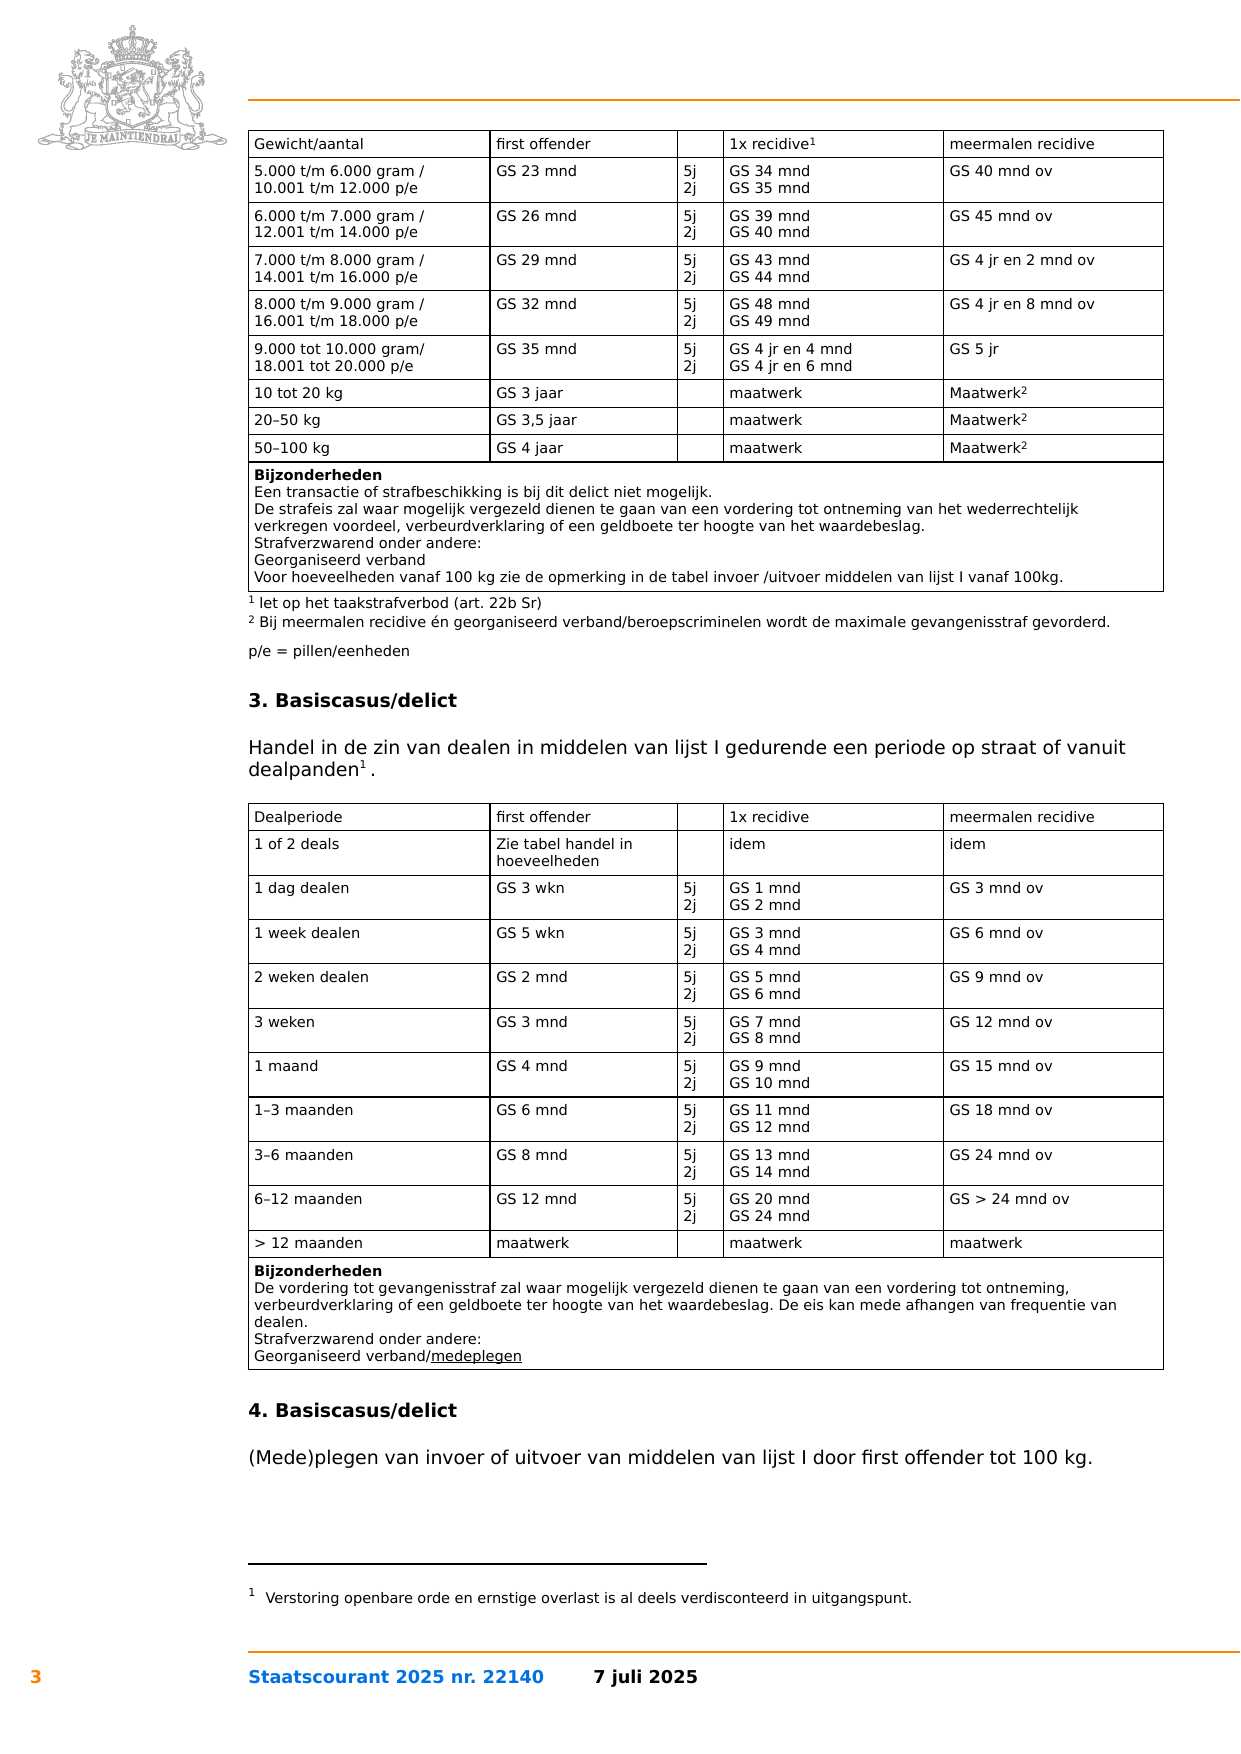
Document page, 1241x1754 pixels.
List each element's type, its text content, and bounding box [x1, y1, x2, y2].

table_cell 8.000 t/m 9.000 gram / 16.001 t/m 18.000 p/e [249, 291, 489, 335]
table_cell GS 5 jr [944, 336, 1163, 379]
table_cell GS 4 jr en 2 mnd ov [944, 247, 1163, 290]
table_cell 50–100 kg [249, 435, 489, 461]
table_cell GS > 24 mnd ov [944, 1186, 1163, 1229]
table_header first offender [491, 131, 677, 157]
table_cell 1 week dealen [249, 920, 489, 963]
table_header Dealperiode [249, 804, 489, 830]
table_cell GS 6 mnd [491, 1098, 677, 1141]
table_cell GS 2 mnd [491, 964, 677, 1008]
table_cell maatwerk [724, 435, 943, 461]
table_cell 5j 2j [678, 920, 723, 963]
table_cell 6.000 t/m 7.000 gram / 12.001 t/m 14.000 p/e [249, 203, 489, 246]
table_header 1x recidive1 [724, 131, 943, 157]
table_cell GS 4 jr en 8 mnd ov [944, 291, 1163, 335]
table_cell Maatwerk2 [944, 408, 1163, 434]
table_cell 2 weken dealen [249, 964, 489, 1008]
table_cell GS 18 mnd ov [944, 1098, 1163, 1141]
table_cell maatwerk [724, 408, 943, 434]
table_cell [678, 380, 723, 407]
table_cell GS 26 mnd [491, 203, 677, 246]
table_cell GS 4 jr en 4 mnd GS 4 jr en 6 mnd [724, 336, 943, 379]
table_cell [678, 831, 723, 874]
table_cell idem [944, 831, 1163, 874]
table_cell GS 20 mnd GS 24 mnd [724, 1186, 943, 1229]
table_cell 10 tot 20 kg [249, 380, 489, 407]
table_cell GS 1 mnd GS 2 mnd [724, 876, 943, 919]
table_cell GS 9 mnd ov [944, 964, 1163, 1008]
table_header Gewicht/aantal [249, 131, 489, 157]
table_header meermalen recidive [944, 804, 1163, 830]
table_cell idem [724, 831, 943, 874]
table_cell GS 3 mnd [491, 1009, 677, 1052]
table_cell 1–3 maanden [249, 1098, 489, 1141]
table_cell GS 15 mnd ov [944, 1053, 1163, 1096]
table_cell Zie tabel handel in hoeveelheden [491, 831, 677, 874]
table_cell GS 12 mnd [491, 1186, 677, 1229]
table_cell GS 5 mnd GS 6 mnd [724, 964, 943, 1008]
table_cell GS 8 mnd [491, 1142, 677, 1185]
table_cell [678, 408, 723, 434]
table_cell GS 32 mnd [491, 291, 677, 335]
table_cell GS 35 mnd [491, 336, 677, 379]
table_cell 6–12 maanden [249, 1186, 489, 1229]
table_cell 5j 2j [678, 1098, 723, 1141]
table_cell 5j 2j [678, 876, 723, 919]
table_cell maatwerk [724, 1231, 943, 1257]
table_cell GS 29 mnd [491, 247, 677, 290]
table_cell 5j 2j [678, 336, 723, 379]
table_cell GS 12 mnd ov [944, 1009, 1163, 1052]
table_cell 1 of 2 deals [249, 831, 489, 874]
table_cell 5j 2j [678, 247, 723, 290]
table_cell 20–50 kg [249, 408, 489, 434]
subtitle 3. Basiscasus/delict [248, 690, 1163, 712]
text (Mede)plegen van invoer of uitvoer van middelen van lijst I door first offender tot 100 kg. [248, 1447, 1163, 1469]
table_cell GS 45 mnd ov [944, 203, 1163, 246]
table_cell [678, 1231, 723, 1257]
table_cell > 12 maanden [249, 1231, 489, 1257]
table_cell GS 48 mnd GS 49 mnd [724, 291, 943, 335]
table_cell 5j 2j [678, 1009, 723, 1052]
table_cell 5j 2j [678, 964, 723, 1008]
table_cell GS 7 mnd GS 8 mnd [724, 1009, 943, 1052]
table_cell GS 34 mnd GS 35 mnd [724, 158, 943, 202]
table_cell maatwerk [944, 1231, 1163, 1257]
table_cell GS 3 mnd ov [944, 876, 1163, 919]
table_header first offender [491, 804, 677, 830]
table_cell GS 3 jaar [491, 380, 677, 407]
table_cell Bijzonderheden De vordering tot gevangenisstraf zal waar mogelijk vergezeld dienen te gaan van een vordering tot ontneming, verbeurdverklaring of een geldboete ter hoogte van het waardebeslag. De eis kan mede afhangen van frequentie van dealen. Strafverzwarend onder andere: Georganiseerd verband/medeplegen [249, 1258, 1163, 1369]
table_cell GS 3 mnd GS 4 mnd [724, 920, 943, 963]
table_cell Maatwerk2 [944, 380, 1163, 407]
text Handel in de zin van dealen in middelen van lijst I gedurende een periode op straat of vanuit dealpanden. [248, 737, 1163, 781]
table_cell GS 3 wkn [491, 876, 677, 919]
table_cell GS 13 mnd GS 14 mnd [724, 1142, 943, 1185]
table_cell 5j 2j [678, 1142, 723, 1185]
table_cell GS 40 mnd ov [944, 158, 1163, 202]
table_cell GS 3,5 jaar [491, 408, 677, 434]
table_cell 3–6 maanden [249, 1142, 489, 1185]
table_cell 3 weken [249, 1009, 489, 1052]
table_header meermalen recidive [944, 131, 1163, 157]
table_cell GS 23 mnd [491, 158, 677, 202]
table_cell maatwerk [724, 380, 943, 407]
table_cell 5j 2j [678, 291, 723, 335]
table_header [678, 804, 723, 830]
table_cell 7.000 t/m 8.000 gram / 14.001 t/m 16.000 p/e [249, 247, 489, 290]
table_cell GS 11 mnd GS 12 mnd [724, 1098, 943, 1141]
text Verstoring openbare orde en ernstige overlast is al deels verdisconteerd in uitgangspunt. [248, 1586, 1163, 1608]
table_cell [678, 435, 723, 461]
table_cell 5j 2j [678, 1053, 723, 1096]
table_cell 1 maand [249, 1053, 489, 1096]
table_cell GS 9 mnd GS 10 mnd [724, 1053, 943, 1096]
picture [38, 25, 227, 150]
table_cell 5j 2j [678, 1186, 723, 1229]
table_cell 5j 2j [678, 203, 723, 246]
table_cell 1 let op het taakstrafverbod (art. 22b Sr) 2 Bij meermalen recidive én georganiseerd verband/beroepscriminelen wordt de maximale gevangenisstraf gevorderd. p/e = pillen/eenheden [248, 592, 1163, 660]
table_cell maatwerk [491, 1231, 677, 1257]
table_cell 1 dag dealen [249, 876, 489, 919]
subtitle 4. Basiscasus/delict [248, 1400, 1163, 1422]
table_header [678, 131, 723, 157]
table_cell Maatwerk2 [944, 435, 1163, 461]
table_header 1x recidive [724, 804, 943, 830]
table_cell GS 4 jaar [491, 435, 677, 461]
table_cell 5.000 t/m 6.000 gram / 10.001 t/m 12.000 p/e [249, 158, 489, 202]
table_cell GS 39 mnd GS 40 mnd [724, 203, 943, 246]
table_cell 5j 2j [678, 158, 723, 202]
table_cell GS 43 mnd GS 44 mnd [724, 247, 943, 290]
table_cell Bijzonderheden Een transactie of strafbeschikking is bij dit delict niet mogelijk. De strafeis zal waar mogelijk vergezeld dienen te gaan van een vordering tot ontneming van het wederrechtelijk verkregen voordeel, verbeurdverklaring of een geldboete ter hoogte van het waardebeslag. Strafverzwarend onder andere: Georganiseerd verband Voor hoeveelheden vanaf 100 kg zie de opmerking in de tabel invoer /uitvoer middelen van lijst I vanaf 100kg. [249, 463, 1163, 591]
table_cell GS 5 wkn [491, 920, 677, 963]
table_cell 9.000 tot 10.000 gram/ 18.001 tot 20.000 p/e [249, 336, 489, 379]
table_cell GS 24 mnd ov [944, 1142, 1163, 1185]
table_cell GS 4 mnd [491, 1053, 677, 1096]
table_cell GS 6 mnd ov [944, 920, 1163, 963]
